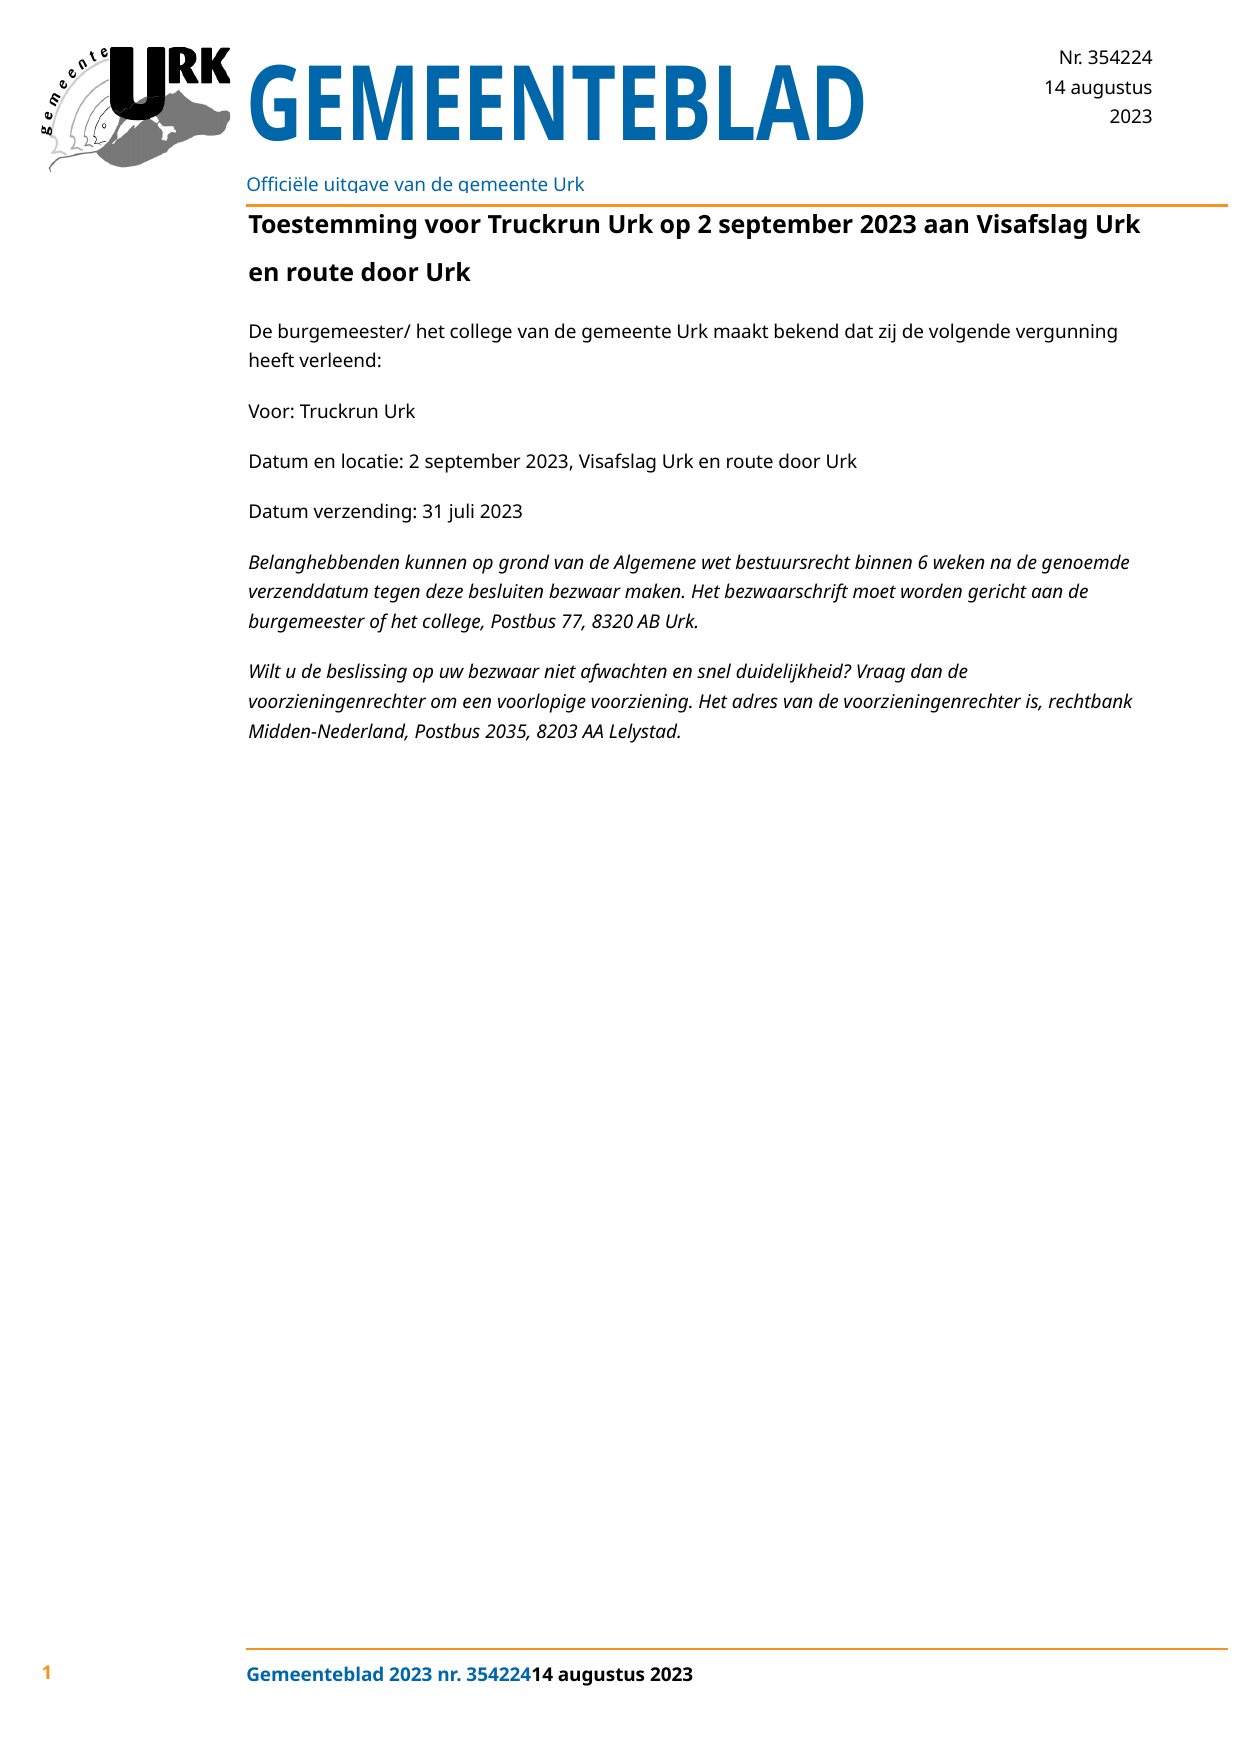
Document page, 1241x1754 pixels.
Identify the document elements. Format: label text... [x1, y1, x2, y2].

text Belanghebbenden kunnen op grond van de Algemene wet bestuursrecht binnen 6 weken na de genoemde verzenddatum tegen deze besluiten bezwaar maken. Het bezwaarschrift moet worden gericht aan de burgemeester of het college, Postbus 77, 8320 AB Urk. [248, 549, 1152, 634]
text Toestemming voor Truckrun Urk op 2 september 2023 aan Visafslag Urk en route door Urk [248, 207, 1152, 288]
text Voor: Truckrun Urk [248, 398, 1152, 424]
text Datum verzending: 31 juli 2023 [248, 499, 1152, 524]
picture [41, 47, 231, 172]
text Datum en locatie: 2 september 2023, Visafslag Urk en route door Urk [248, 448, 1152, 474]
text De burgemeester/ het college van de gemeente Urk maakt bekend dat zij de volgende vergunning heeft verleend: [248, 318, 1152, 373]
text Wilt u de beslissing op uw bezwaar niet afwachten en snel duidelijkheid? Vraag dan de voorzieningenrechter om een voorlopige voorziening. Het adres van de voorzieningenrechter is, rechtbank Midden-Nederland, Postbus 2035, 8203 AA Lelystad. [248, 659, 1152, 744]
